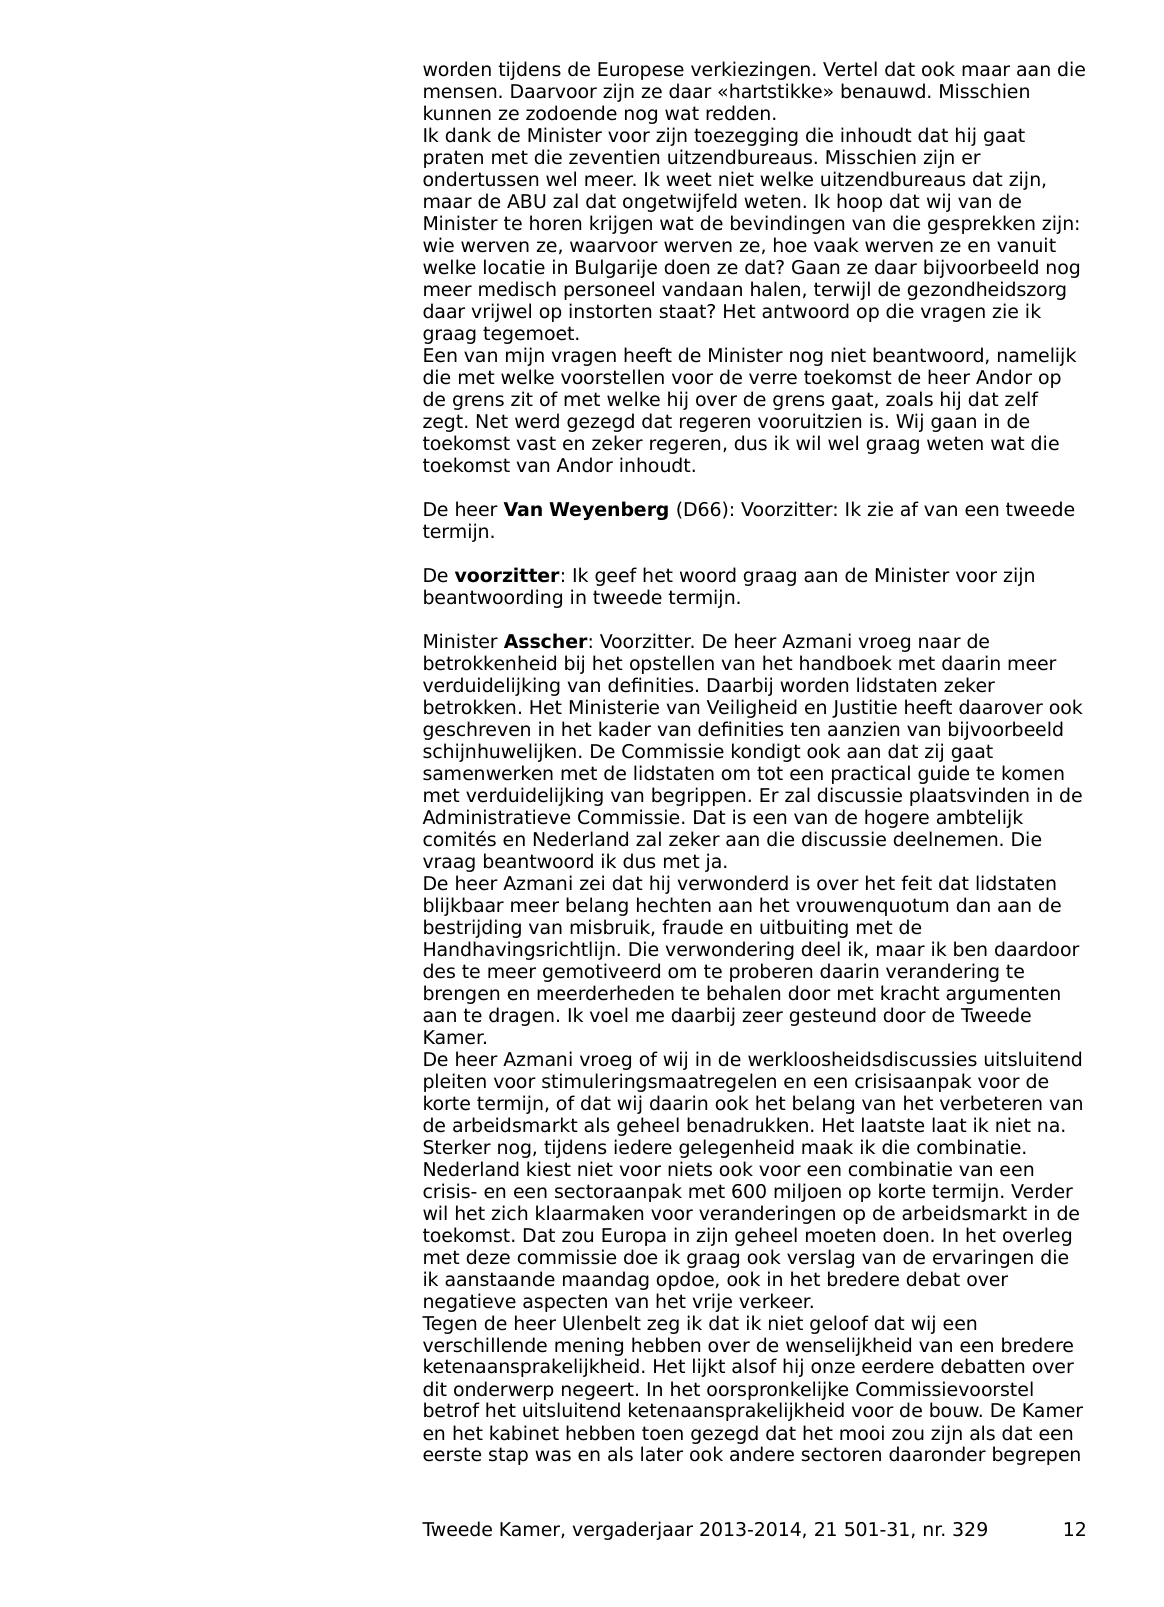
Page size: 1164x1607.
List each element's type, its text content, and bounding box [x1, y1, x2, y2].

text De heer Van Weyenberg (D66): Voorzitter: Ik zie af van een tweede termijn. [422, 499, 1087, 543]
text Tegen de heer Ulenbelt zeg ik dat ik niet geloof dat wij een verschillende mening hebben over de wenselijkheid van een bredere ketenaansprakelijkheid. Het lijkt alsof hij onze eerdere debatten over dit onderwerp negeert. In het oorspronkelijke Commissievoorstel betrof het uitsluitend ketenaansprakelijkheid voor de bouw. De Kamer en het kabinet hebben toen gezegd dat het mooi zou zijn als dat een eerste stap was en als later ook andere sectoren daaronder begrepen [422, 1312, 1087, 1466]
text Minister Asscher: Voorzitter. De heer Azmani vroeg naar de betrokkenheid bij het opstellen van het handboek met daarin meer verduidelijking van definities. Daarbij worden lidstaten zeker betrokken. Het Ministerie van Veiligheid en Justitie heeft daarover ook geschreven in het kader van definities ten aanzien van bijvoorbeeld schijnhuwelijken. De Commissie kondigt ook aan dat zij gaat samenwerken met de lidstaten om tot een practical guide te komen met verduidelijking van begrippen. Er zal discussie plaatsvinden in de Administratieve Commissie. Dat is een van de hogere ambtelijk comités en Nederland zal zeker aan die discussie deelnemen. Die vraag beantwoord ik dus met ja. [422, 631, 1087, 873]
text Een van mijn vragen heeft de Minister nog niet beantwoord, namelijk die met welke voorstellen voor de verre toekomst de heer Andor op de grens zit of met welke hij over de grens gaat, zoals hij dat zelf zegt. Net werd gezegd dat regeren vooruitzien is. Wij gaan in de toekomst vast en zeker regeren, dus ik wil wel graag weten wat die toekomst van Andor inhoudt. [422, 345, 1087, 477]
text De heer Azmani zei dat hij verwonderd is over het feit dat lidstaten blijkbaar meer belang hechten aan het vrouwenquotum dan aan de bestrijding van misbruik, fraude en uitbuiting met de Handhavingsrichtlijn. Die verwondering deel ik, maar ik ben daardoor des te meer gemotiveerd om te proberen daarin verandering te brengen en meerderheden te behalen door met kracht argumenten aan te dragen. Ik voel me daarbij zeer gesteund door de Tweede Kamer. [422, 873, 1087, 1049]
text De heer Azmani vroeg of wij in de werkloosheidsdiscussies uitsluitend pleiten voor stimuleringsmaatregelen en een crisisaanpak voor de korte termijn, of dat wij daarin ook het belang van het verbeteren van de arbeidsmarkt als geheel benadrukken. Het laatste laat ik niet na. Sterker nog, tijdens iedere gelegenheid maak ik die combinatie. Nederland kiest niet voor niets ook voor een combinatie van een crisis- en een sectoraanpak met 600 miljoen op korte termijn. Verder wil het zich klaarmaken voor veranderingen op de arbeidsmarkt in de toekomst. Dat zou Europa in zijn geheel moeten doen. In het overleg met deze commissie doe ik graag ook verslag van de ervaringen die ik aanstaande maandag opdoe, ook in het bredere debat over negatieve aspecten van het vrije verkeer. [422, 1049, 1087, 1312]
text De voorzitter: Ik geef het woord graag aan de Minister voor zijn beantwoording in tweede termijn. [422, 565, 1087, 609]
text Ik dank de Minister voor zijn toezegging die inhoudt dat hij gaat praten met die zeventien uitzendbureaus. Misschien zijn er ondertussen wel meer. Ik weet niet welke uitzendbureaus dat zijn, maar de ABU zal dat ongetwijfeld weten. Ik hoop dat wij van de Minister te horen krijgen wat de bevindingen van die gesprekken zijn: wie werven ze, waarvoor werven ze, hoe vaak werven ze en vanuit welke locatie in Bulgarije doen ze dat? Gaan ze daar bijvoorbeeld nog meer medisch personeel vandaan halen, terwijl de gezondheidszorg daar vrijwel op instorten staat? Het antwoord op die vragen zie ik graag tegemoet. [422, 125, 1087, 345]
text worden tijdens de Europese verkiezingen. Vertel dat ook maar aan die mensen. Daarvoor zijn ze daar «hartstikke» benauwd. Misschien kunnen ze zodoende nog wat redden. [422, 59, 1087, 125]
